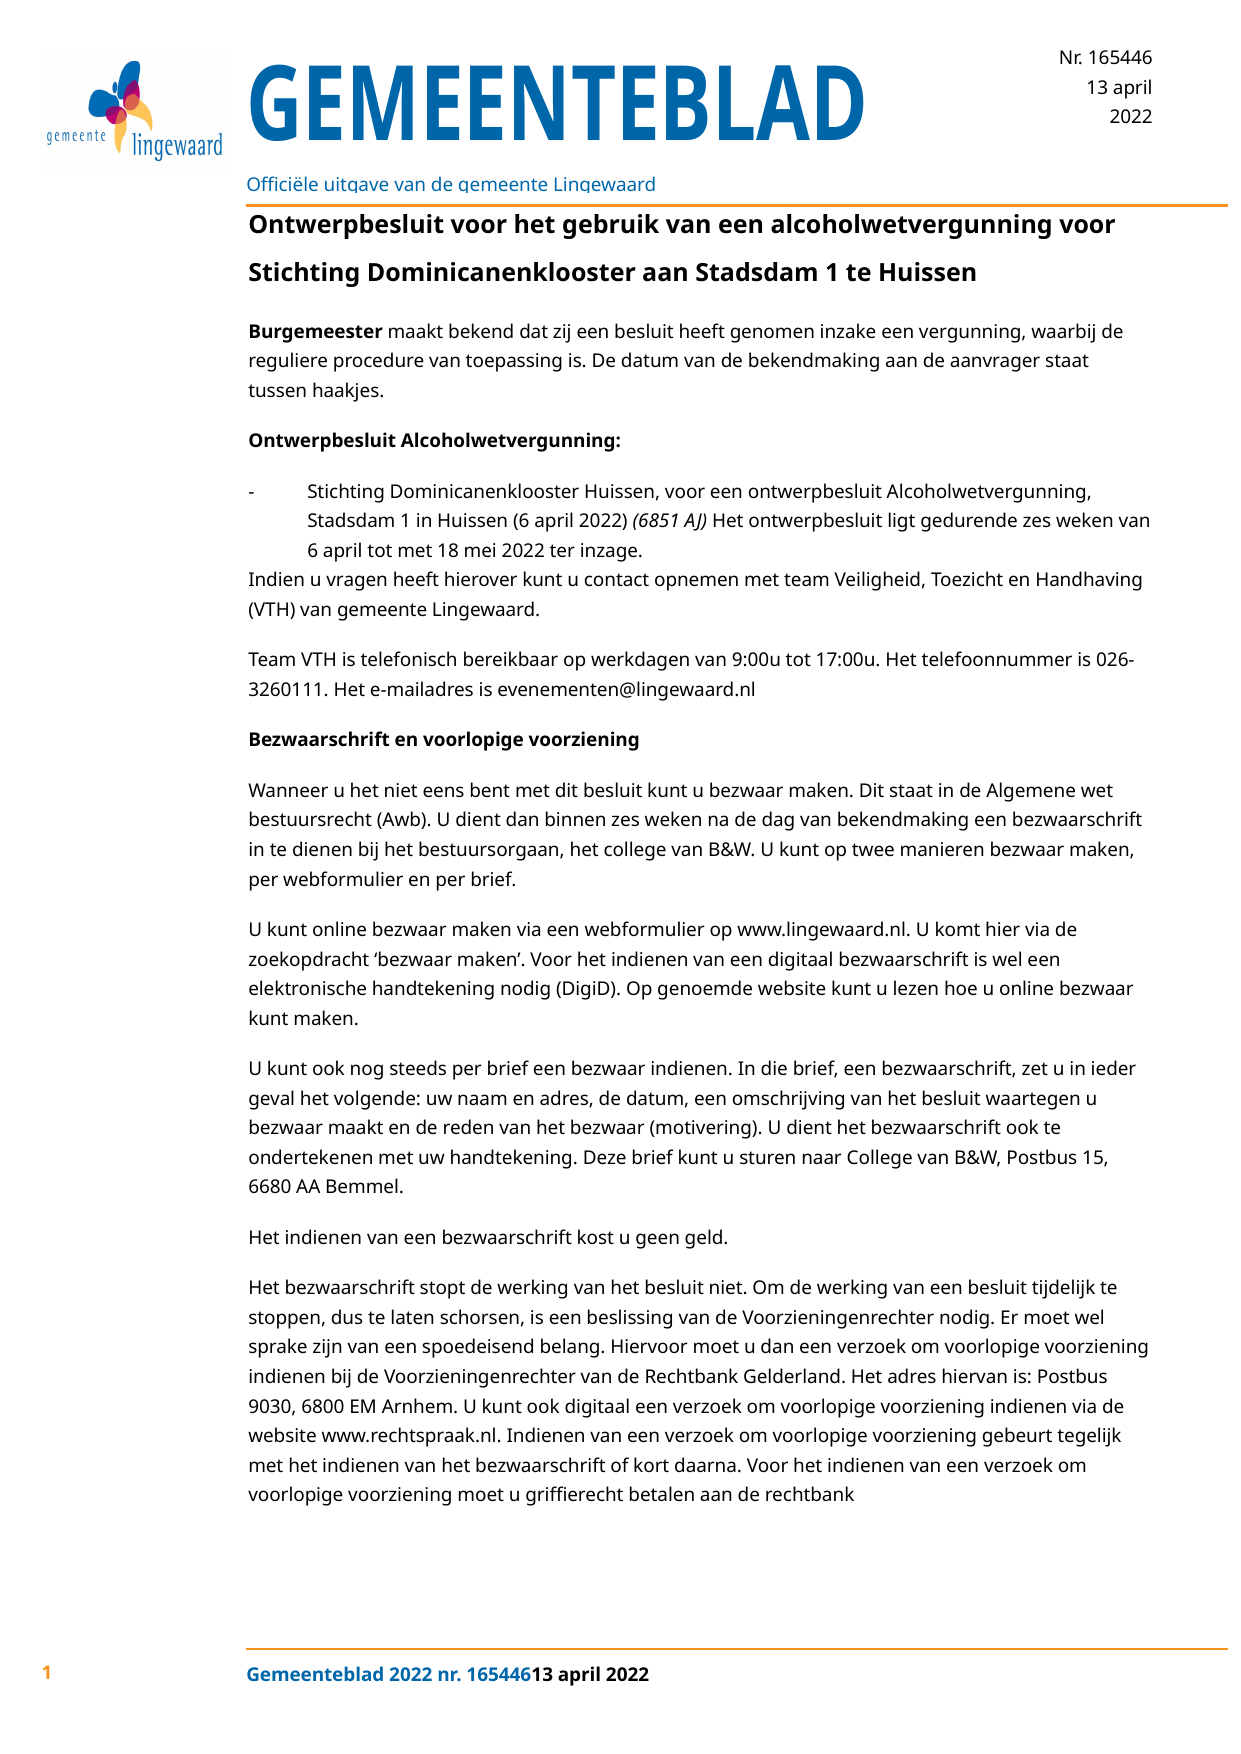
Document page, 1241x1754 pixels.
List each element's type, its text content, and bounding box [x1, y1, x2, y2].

text Team VTH is telefonisch bereikbaar op werkdagen van 9:00u tot 17:00u. Het telefoonnummer is 026-3260111. Het e-mailadres is evenementen@lingewaard.nl [248, 647, 1152, 702]
text Ontwerpbesluit voor het gebruik van een alcoholwetvergunning voor Stichting Dominicanenklooster aan Stadsdam 1 te Huissen [248, 207, 1152, 288]
text U kunt ook nog steeds per brief een bezwaar indienen. In die brief, een bezwaarschrift, zet u in ieder geval het volgende: uw naam en adres, de datum, een omschrijving van het besluit waartegen u bezwaar maakt en de reden van het bezwaar (motivering). U dient het bezwaarschrift ook te ondertekenen met uw handtekening. Deze brief kunt u sturen naar College van B&W, Postbus 15, 6680 AA Bemmel. [248, 1055, 1152, 1199]
text Wanneer u het niet eens bent met dit besluit kunt u bezwaar maken. Dit staat in de Algemene wet bestuursrecht (Awb). U dient dan binnen zes weken na de dag van bekendmaking een bezwaarschrift in te dienen bij het bestuursorgaan, het college van B&W. U kunt op twee manieren bezwaar maken, per webformulier en per brief. [248, 777, 1152, 892]
text Burgemeester maakt bekend dat zij een besluit heeft genomen inzake een vergunning, waarbij de reguliere procedure van toepassing is. De datum van de bekendmaking aan de aanvrager staat tussen haakjes. [248, 318, 1152, 403]
text Indien u vragen heeft hierover kunt u contact opnemen met team Veiligheid, Toezicht en Handhaving (VTH) van gemeente Lingewaard. [248, 567, 1152, 622]
text U kunt online bezwaar maken via een webformulier op www.lingewaard.nl. U komt hier via de zoekopdracht ‘bezwaar maken’. Voor het indienen van een digitaal bezwaarschrift is wel een elektronische handtekening nodig (DigiD). Op genoemde website kunt u lezen hoe u online bezwaar kunt maken. [248, 916, 1152, 1031]
text Het indienen van een bezwaarschrift kost u geen geld. [248, 1224, 1152, 1250]
text Ontwerpbesluit Alcoholwetvergunning: [248, 427, 1152, 453]
list Stichting Dominicanenklooster Huissen, voor een ontwerpbesluit Alcoholwetvergunning, Stadsdam 1 in Huissen (6 april 2022) (6851 AJ) Het ontwerpbesluit ligt gedurende zes weken van 6 april tot met 18 mei 2022 ter inzage. [248, 478, 1152, 563]
text Het bezwaarschrift stopt de werking van het besluit niet. Om de werking van een besluit tijdelijk te stoppen, dus te laten schorsen, is een beslissing van de Voorzieningenrechter nodig. Er moet wel sprake zijn van een spoedeisend belang. Hiervoor moet u dan een verzoek om voorlopige voorziening indienen bij de Voorzieningenrechter van de Rechtbank Gelderland. Het adres hiervan is: Postbus 9030, 6800 EM Arnhem. U kunt ook digitaal een verzoek om voorlopige voorziening indienen via de website www.rechtspraak.nl. Indienen van een verzoek om voorlopige voorziening gebeurt tegelijk met het indienen van het bezwaarschrift of kort daarna. Voor het indienen van een verzoek om voorlopige voorziening moet u griffierecht betalen aan de rechtbank [248, 1274, 1152, 1507]
text Bezwaarschrift en voorlopige voorziening [248, 727, 1152, 752]
picture [41, 47, 231, 172]
